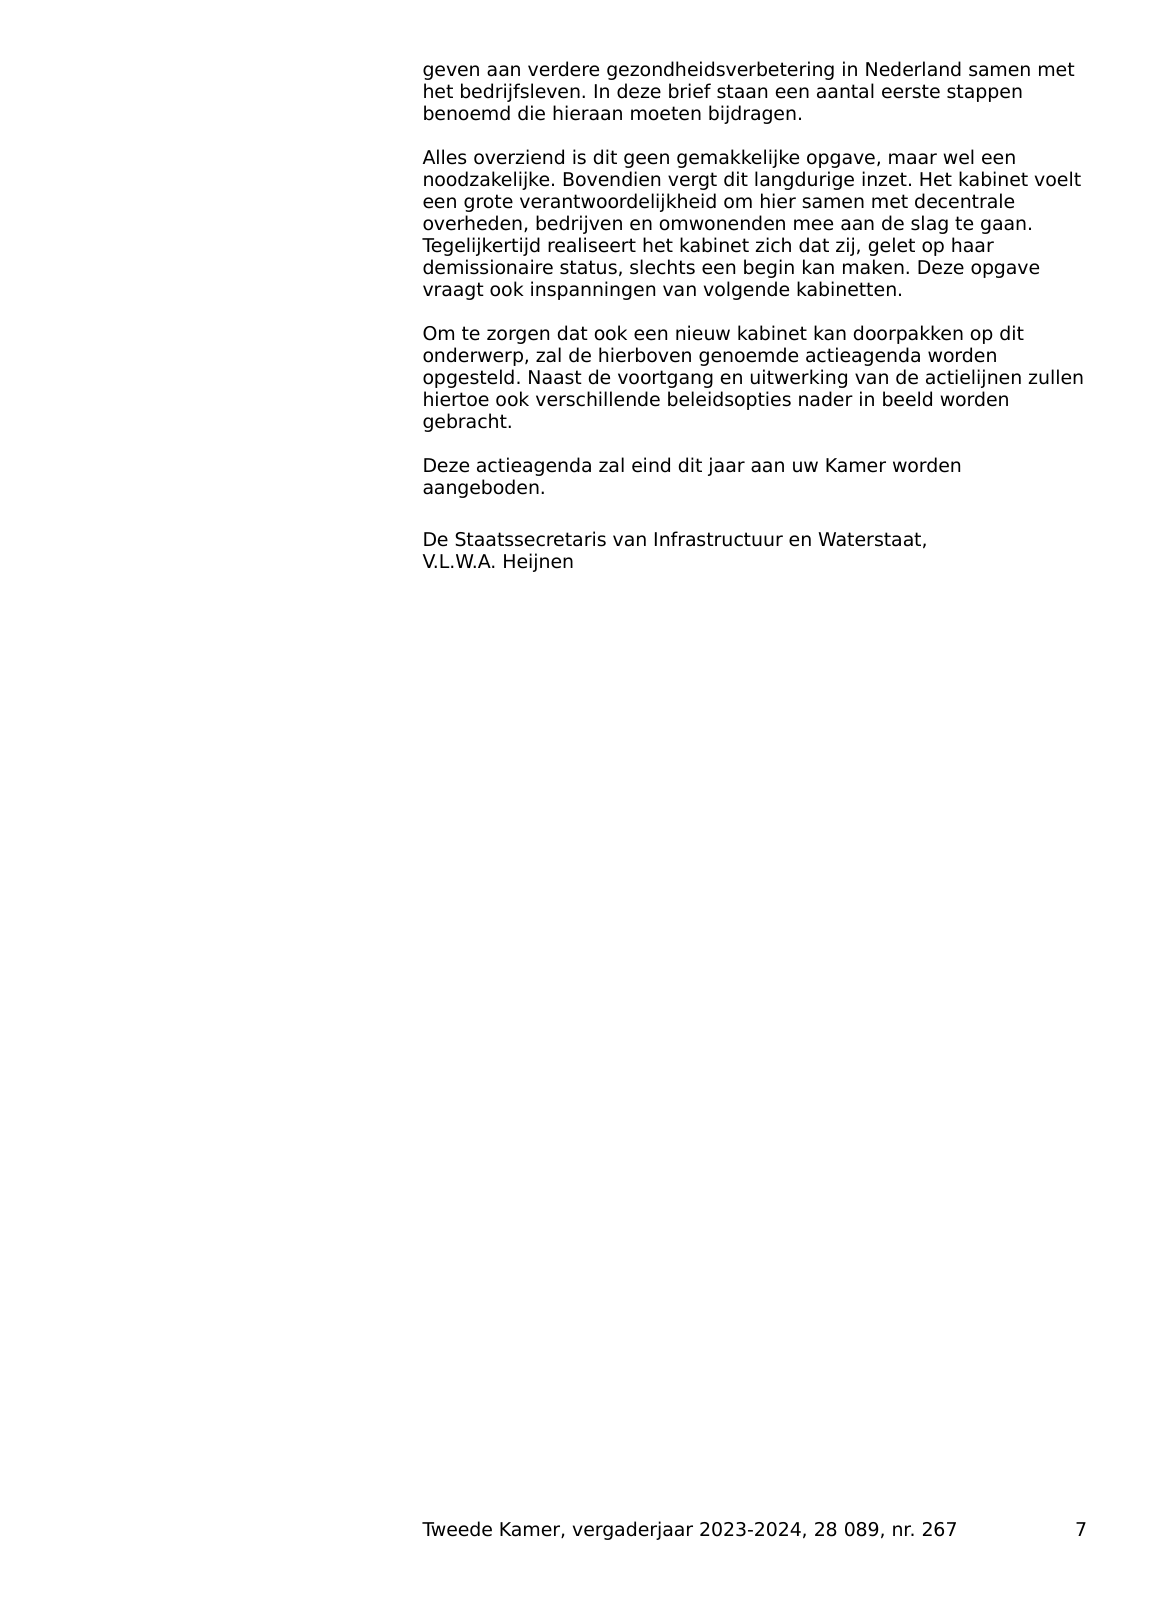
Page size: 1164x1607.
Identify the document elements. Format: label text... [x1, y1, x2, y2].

text Alles overziend is dit geen gemakkelijke opgave, maar wel een noodzakelijke. Bovendien vergt dit langdurige inzet. Het kabinet voelt een grote verantwoordelijkheid om hier samen met decentrale overheden, bedrijven en omwonenden mee aan de slag te gaan. Tegelijkertijd realiseert het kabinet zich dat zij, gelet op haar demissionaire status, slechts een begin kan maken. Deze opgave vraagt ook inspanningen van volgende kabinetten. [422, 147, 1087, 301]
text geven aan verdere gezondheidsverbetering in Nederland samen met het bedrijfsleven. In deze brief staan een aantal eerste stappen benoemd die hieraan moeten bijdragen. [422, 59, 1087, 125]
text Om te zorgen dat ook een nieuw kabinet kan doorpakken op dit onderwerp, zal de hierboven genoemde actieagenda worden opgesteld. Naast de voortgang en uitwerking van de actielijnen zullen hiertoe ook verschillende beleidsopties nader in beeld worden gebracht. [422, 323, 1087, 433]
text Deze actieagenda zal eind dit jaar aan uw Kamer worden aangeboden. [422, 455, 1087, 499]
text De Staatssecretaris van Infrastructuur en Waterstaat, V.L.W.A. Heijnen [422, 529, 1087, 573]
